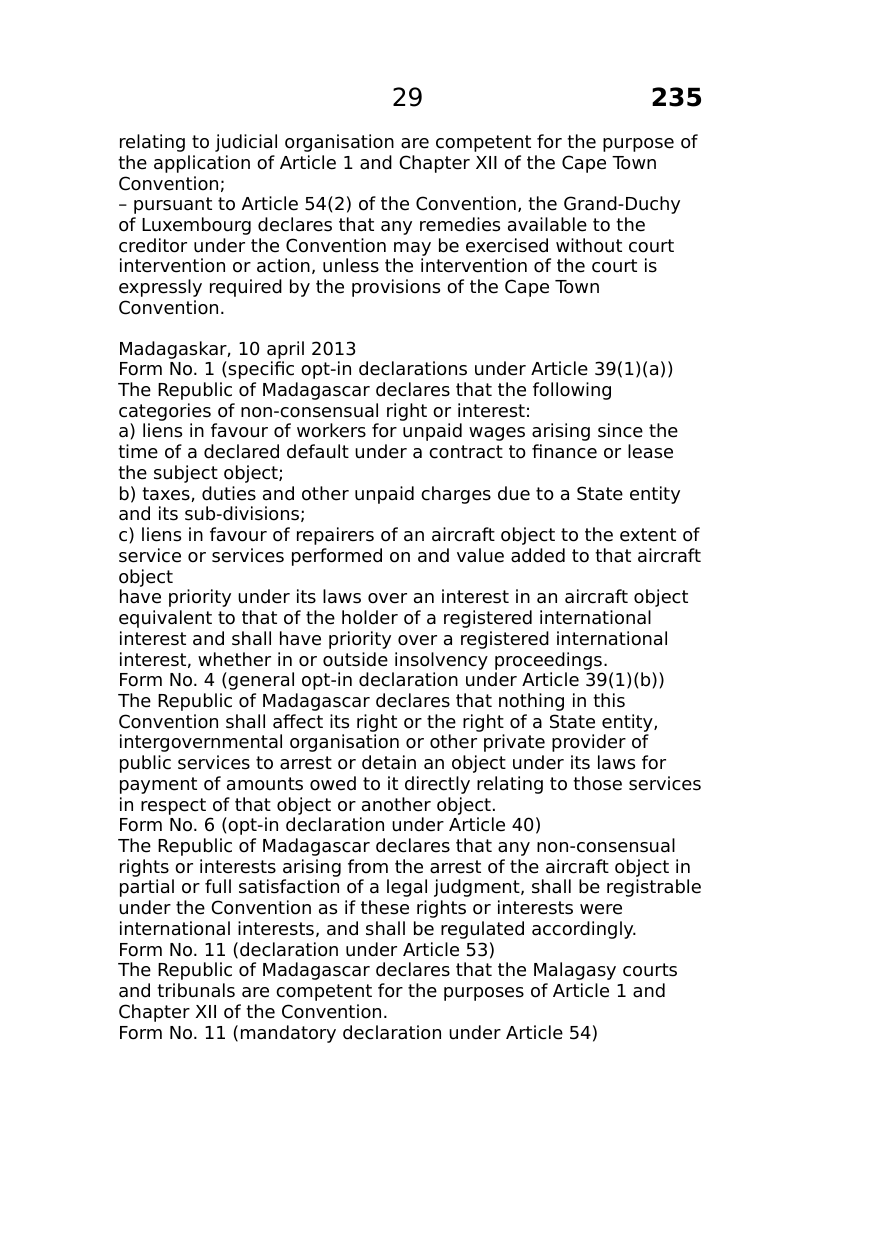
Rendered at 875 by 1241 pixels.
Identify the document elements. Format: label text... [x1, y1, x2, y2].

text c) liens in favour of repairers of an aircraft object to the extent of service or services performed on and value added to that aircraft object [118, 525, 703, 587]
text Form No. 6 (opt-in declaration under Article 40) [118, 815, 703, 836]
text Form No. 1 (specific opt-in declarations under Article 39(1)(a)) [118, 359, 703, 380]
text The Republic of Madagascar declares that nothing in this Convention shall affect its right or the right of a State entity, intergovernmental organisation or other private provider of public services to arrest or detain an object under its laws for payment of amounts owed to it directly relating to those services in respect of that object or another object. [118, 691, 703, 815]
text Form No. 4 (general opt-in declaration under Article 39(1)(b)) [118, 670, 703, 691]
text – pursuant to Article 54(2) of the Convention, the Grand-Duchy of Luxembourg declares that any remedies available to the creditor under the Convention may be exercised without court intervention or action, unless the intervention of the court is expressly required by the provisions of the Cape Town Convention. [118, 194, 703, 318]
text The Republic of Madagascar declares that the Malagasy courts and tribunals are competent for the purposes of Article 1 and Chapter XII of the Convention. [118, 960, 703, 1022]
text a) liens in favour of workers for unpaid wages arising since the time of a declared default under a contract to finance or lease the subject object; [118, 421, 703, 483]
text The Republic of Madagascar declares that the following categories of non-consensual right or interest: [118, 380, 703, 421]
text Madagaskar, 10 april 2013 [118, 338, 703, 359]
text b) taxes, duties and other unpaid charges due to a State entity and its sub-divisions; [118, 483, 703, 525]
text The Republic of Madagascar declares that any non-consensual rights or interests arising from the arrest of the aircraft object in partial or full satisfaction of a legal judgment, shall be registrable under the Convention as if these rights or interests were international interests, and shall be regulated accordingly. [118, 836, 703, 939]
text relating to judicial organisation are competent for the purpose of the application of Article 1 and Chapter XII of the Cape Town Convention; [118, 132, 703, 194]
text Form No. 11 (mandatory declaration under Article 54) [118, 1022, 703, 1043]
text Form No. 11 (declaration under Article 53) [118, 939, 703, 960]
text have priority under its laws over an interest in an aircraft object equivalent to that of the holder of a registered international interest and shall have priority over a registered international interest, whether in or outside insolvency proceedings. [118, 587, 703, 670]
